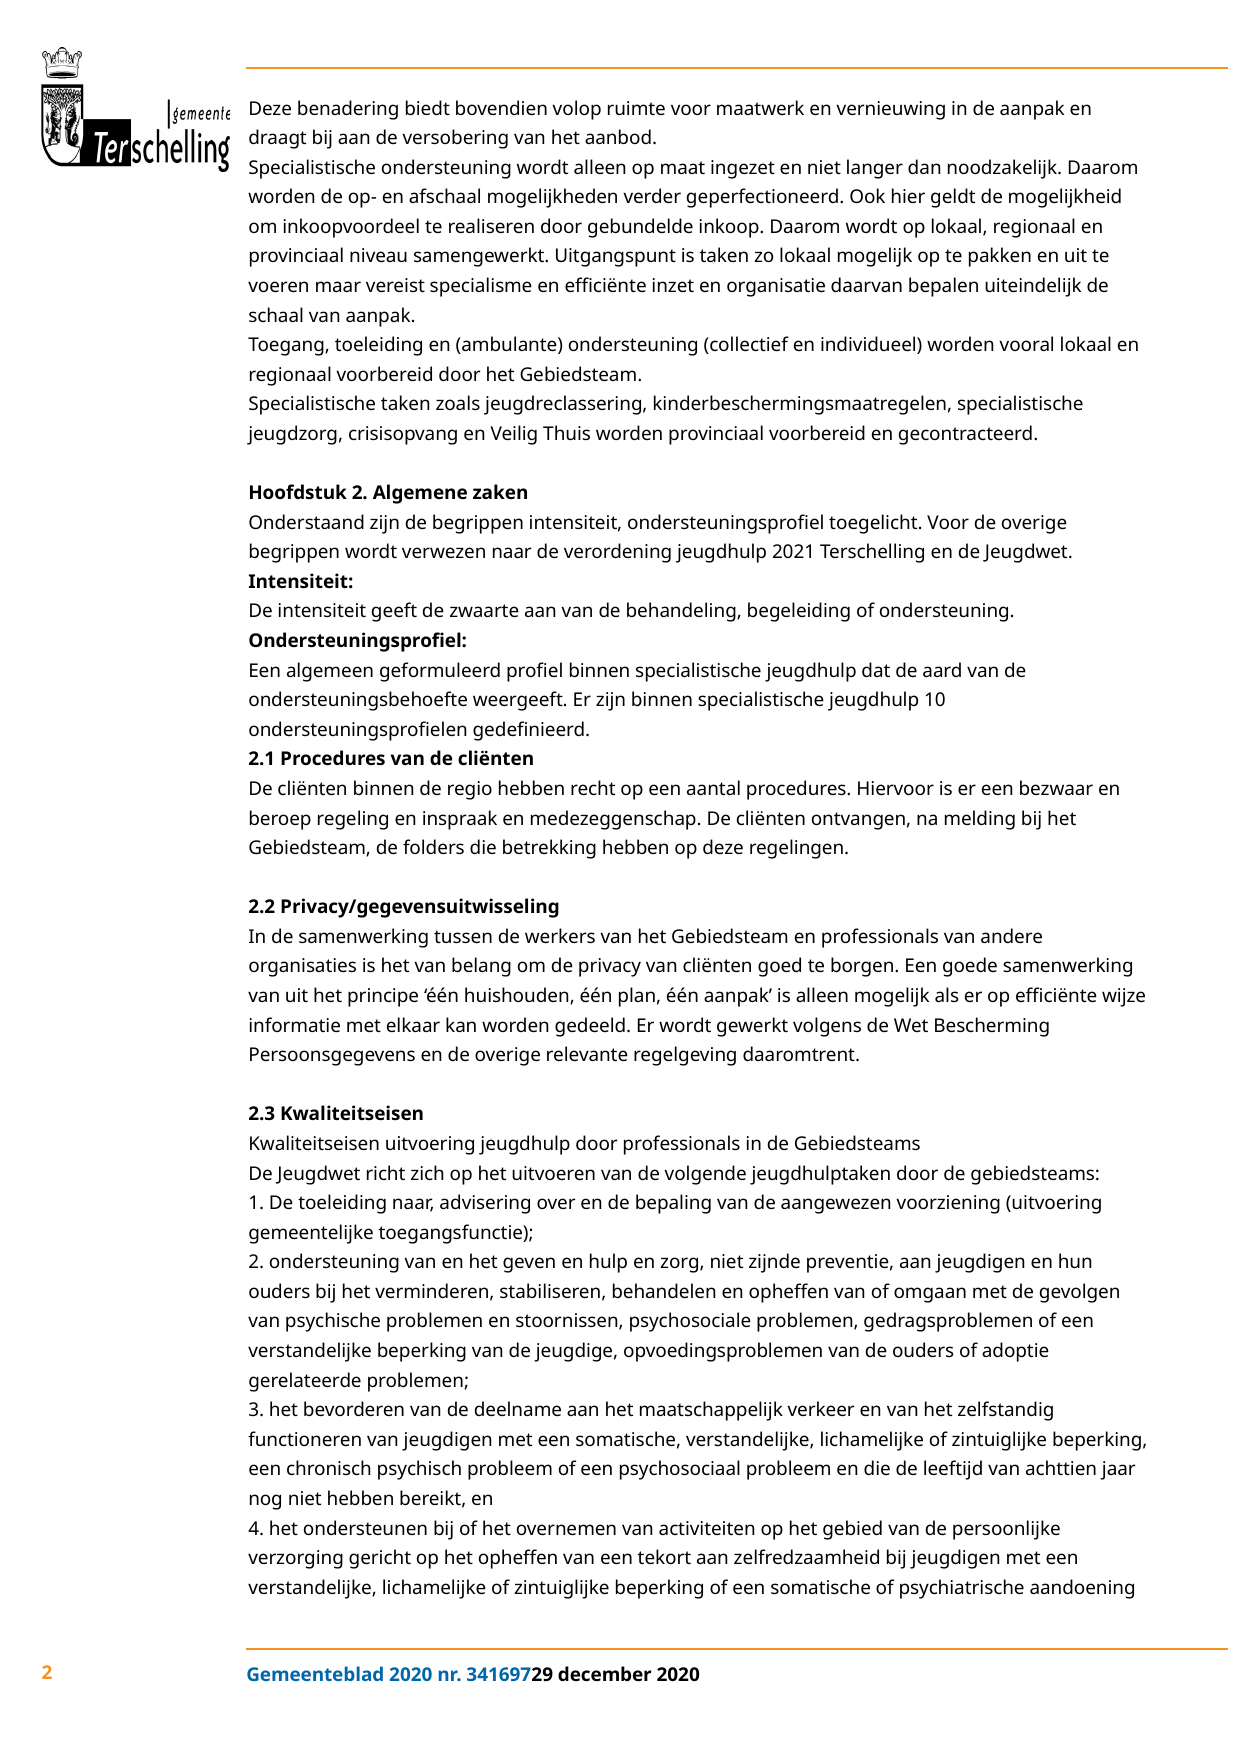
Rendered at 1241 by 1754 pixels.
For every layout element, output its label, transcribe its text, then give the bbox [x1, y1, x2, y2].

text Een algemeen geformuleerd profiel binnen specialistische jeugdhulp dat de aard van de ondersteuningsbehoefte weergeeft. Er zijn binnen specialistische jeugdhulp 10 ondersteuningsprofielen gedefinieerd. [248, 657, 1152, 742]
text Specialistische taken zoals jeugdreclassering, kinderbeschermingsmaatregelen, specialistische jeugdzorg, crisisopvang en Veilig Thuis worden provinciaal voorbereid en gecontracteerd. [248, 391, 1152, 446]
text 2.2 Privacy/gegevensuitwisseling [248, 893, 1152, 919]
text De cliënten binnen de regio hebben recht op een aantal procedures. Hiervoor is er een bezwaar en beroep regeling en inspraak en medezeggenschap. De cliënten ontvangen, na melding bij het Gebiedsteam, de folders die betrekking hebben op deze regelingen. [248, 775, 1152, 860]
text 1. De toeleiding naar, advisering over en de bepaling van de aangewezen voorziening (uitvoering gemeentelijke toegangsfunctie); [248, 1189, 1152, 1245]
text 2. ondersteuning van en het geven en hulp en zorg, niet zijnde preventie, aan jeugdigen en hun ouders bij het verminderen, stabiliseren, behandelen en opheffen van of omgaan met de gevolgen van psychische problemen en stoornissen, psychosociale problemen, gedragsproblemen of een verstandelijke beperking van de jeugdige, opvoedingsproblemen van de ouders of adoptie gerelateerde problemen; [248, 1248, 1152, 1393]
text 4. het ondersteunen bij of het overnemen van activiteiten op het gebied van de persoonlijke verzorging gericht op het opheffen van een tekort aan zelfredzaamheid bij jeugdigen met een verstandelijke, lichamelijke of zintuiglijke beperking of een somatische of psychiatrische aandoening [248, 1515, 1152, 1600]
text De Jeugdwet richt zich op het uitvoeren van de volgende jeugdhulptaken door de gebiedsteams: [248, 1160, 1152, 1186]
text Specialistische ondersteuning wordt alleen op maat ingezet en niet langer dan noodzakelijk. Daarom worden de op- en afschaal mogelijkheden verder geperfectioneerd. Ook hier geldt de mogelijkheid om inkoopvoordeel te realiseren door gebundelde inkoop. Daarom wordt op lokaal, regionaal en provinciaal niveau samengewerkt. Uitgangspunt is taken zo lokaal mogelijk op te pakken en uit te voeren maar vereist specialisme en efficiënte inzet en organisatie daarvan bepalen uiteindelijk de schaal van aanpak. [248, 154, 1152, 328]
text Kwaliteitseisen uitvoering jeugdhulp door professionals in de Gebiedsteams [248, 1130, 1152, 1156]
picture [41, 47, 231, 172]
text 2.3 Kwaliteitseisen [248, 1101, 1152, 1126]
text Hoofdstuk 2. Algemene zaken [248, 479, 1152, 505]
text 2.1 Procedures van de cliënten [248, 746, 1152, 771]
text Intensiteit: [248, 568, 1152, 594]
text Ondersteuningsprofiel: [248, 627, 1152, 653]
text In de samenwerking tussen de werkers van het Gebiedsteam en professionals van andere organisaties is het van belang om de privacy van cliënten goed te borgen. Een goede samenwerking van uit het principe ‘één huishouden, één plan, één aanpak’ is alleen mogelijk als er op efficiënte wijze informatie met elkaar kan worden gedeeld. Er wordt gewerkt volgens de Wet Bescherming Persoonsgegevens en de overige relevante regelgeving daaromtrent. [248, 923, 1152, 1067]
text Toegang, toeleiding en (ambulante) ondersteuning (collectief en individueel) worden vooral lokaal en regionaal voorbereid door het Gebiedsteam. [248, 331, 1152, 387]
text 3. het bevorderen van de deelname aan het maatschappelijk verkeer en van het zelfstandig functioneren van jeugdigen met een somatische, verstandelijke, lichamelijke of zintuiglijke beperking, een chronisch psychisch probleem of een psychosociaal probleem en die de leeftijd van achttien jaar nog niet hebben bereikt, en [248, 1396, 1152, 1511]
text Onderstaand zijn de begrippen intensiteit, ondersteuningsprofiel toegelicht. Voor de overige begrippen wordt verwezen naar de verordening jeugdhulp 2021 Terschelling en de Jeugdwet. [248, 509, 1152, 564]
text Deze benadering biedt bovendien volop ruimte voor maatwerk en vernieuwing in de aanpak en draagt bij aan de versobering van het aanbod. [248, 95, 1152, 150]
text De intensiteit geeft de zwaarte aan van de behandeling, begeleiding of ondersteuning. [248, 598, 1152, 623]
